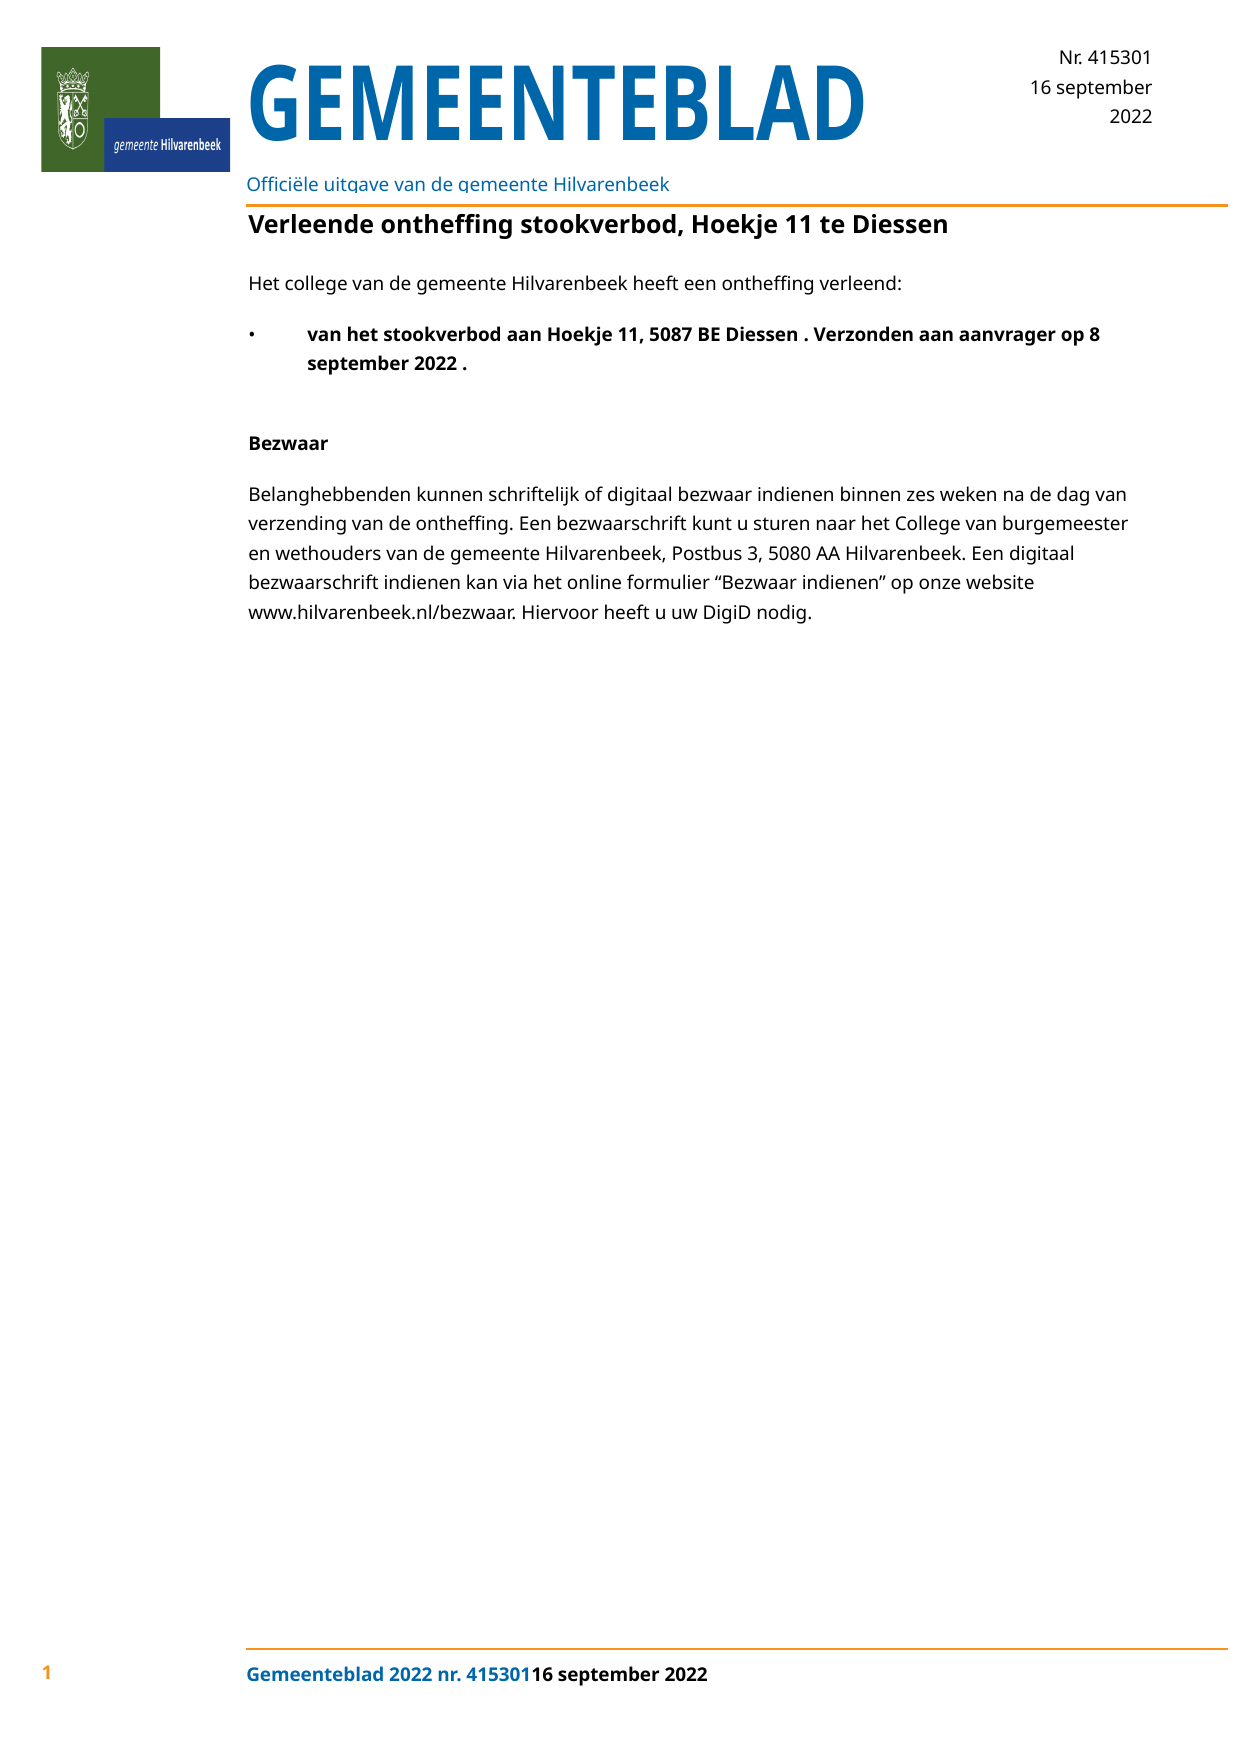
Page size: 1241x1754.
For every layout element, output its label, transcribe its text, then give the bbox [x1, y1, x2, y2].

list van het stookverbod aan Hoekje 11, 5087 BE Diessen . Verzonden aan aanvrager op 8 september 2022 . [248, 321, 1152, 376]
text Bezwaar [248, 430, 1152, 456]
text Verleende ontheffing stookverbod, Hoekje 11 te Diessen [248, 207, 1152, 241]
text Het college van de gemeente Hilvarenbeek heeft een ontheffing verleend: [248, 270, 1152, 296]
picture [41, 47, 231, 172]
text Belanghebbenden kunnen schriftelijk of digitaal bezwaar indienen binnen zes weken na de dag van verzending van de ontheffing. Een bezwaarschrift kunt u sturen naar het College van burgemeester en wethouders van de gemeente Hilvarenbeek, Postbus 3, 5080 AA Hilvarenbeek. Een digitaal bezwaarschrift indienen kan via het online formulier “Bezwaar indienen” op onze website www.hilvarenbeek.nl/bezwaar. Hiervoor heeft u uw DigiD nodig. [248, 481, 1152, 625]
